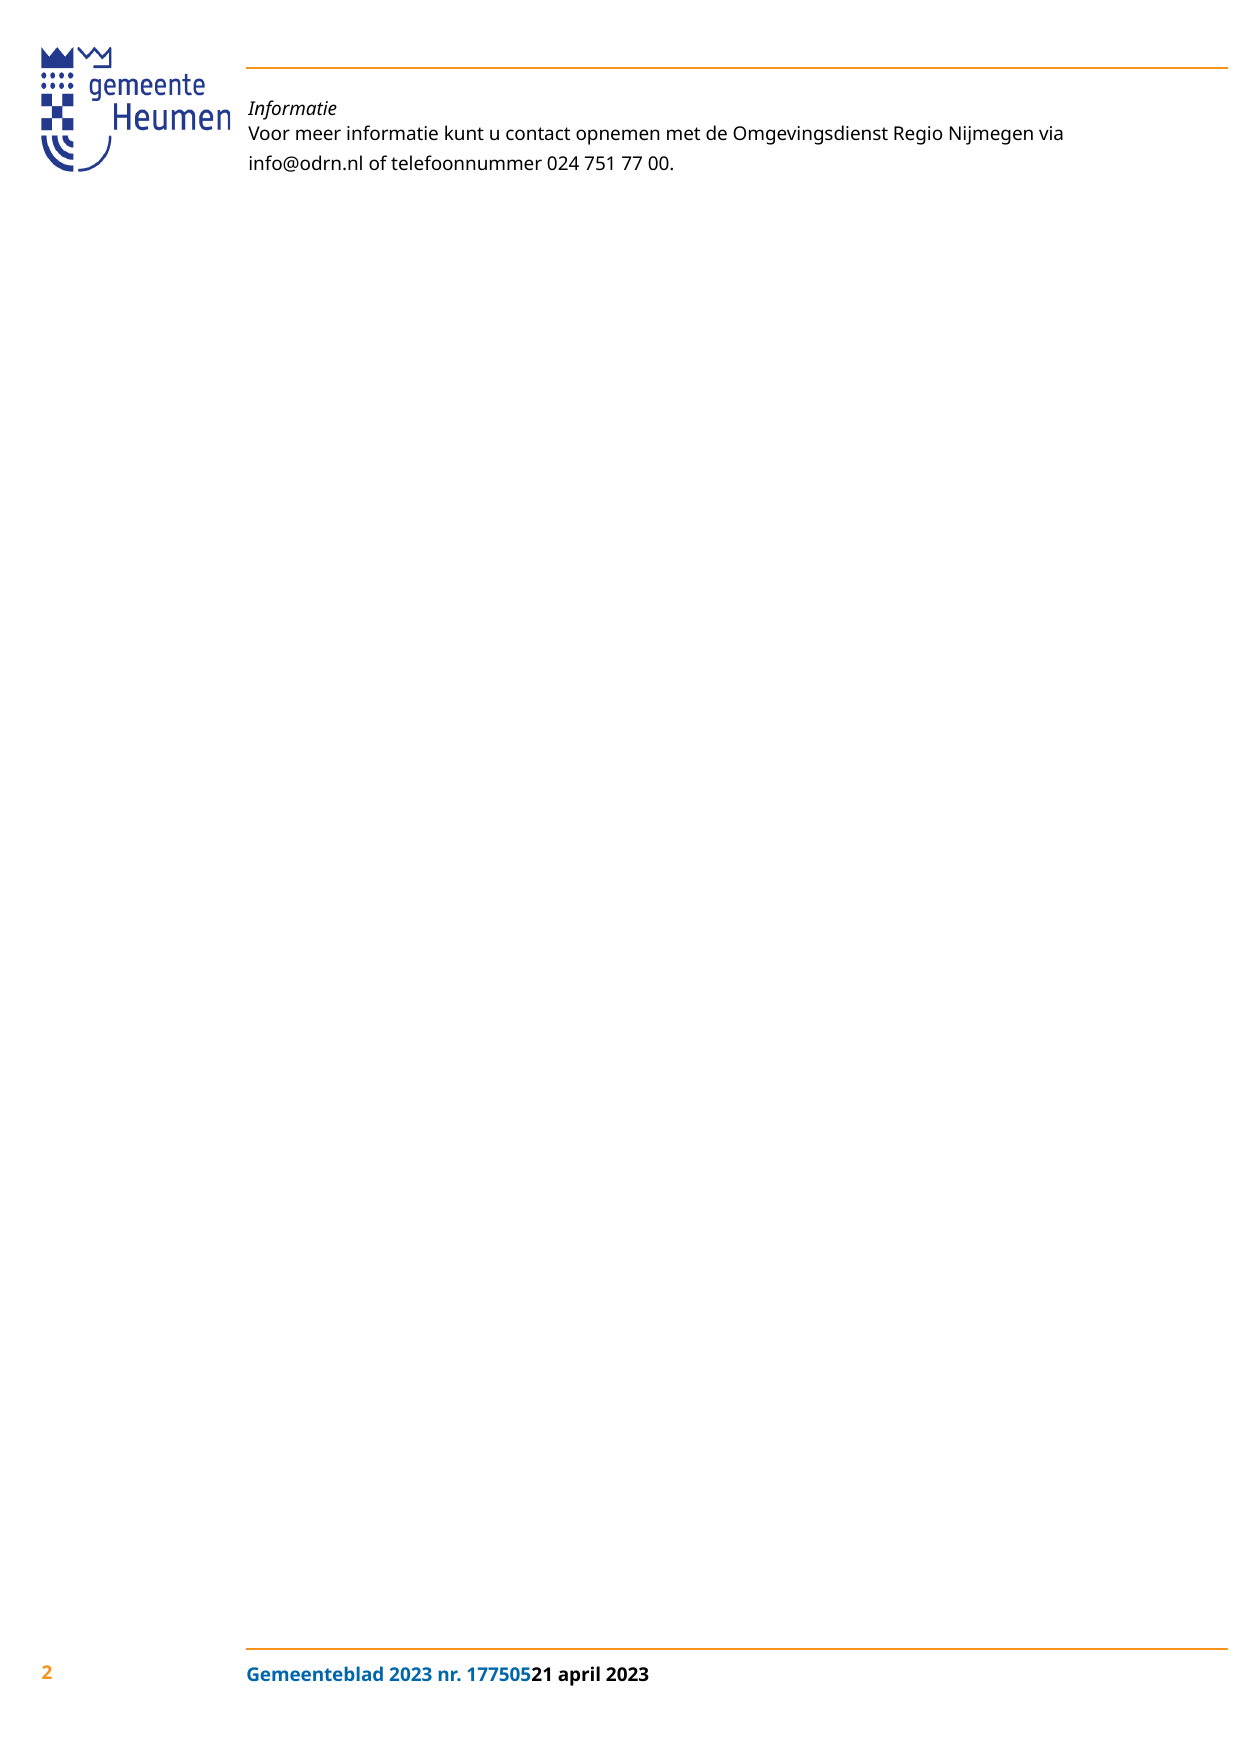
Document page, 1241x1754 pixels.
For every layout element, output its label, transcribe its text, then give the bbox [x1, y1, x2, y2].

text Informatie [248, 95, 1152, 121]
picture [41, 47, 231, 172]
text Voor meer informatie kunt u contact opnemen met de Omgevingsdienst Regio Nijmegen via info@odrn.nl of telefoonnummer 024 751 77 00. [248, 121, 1152, 176]
